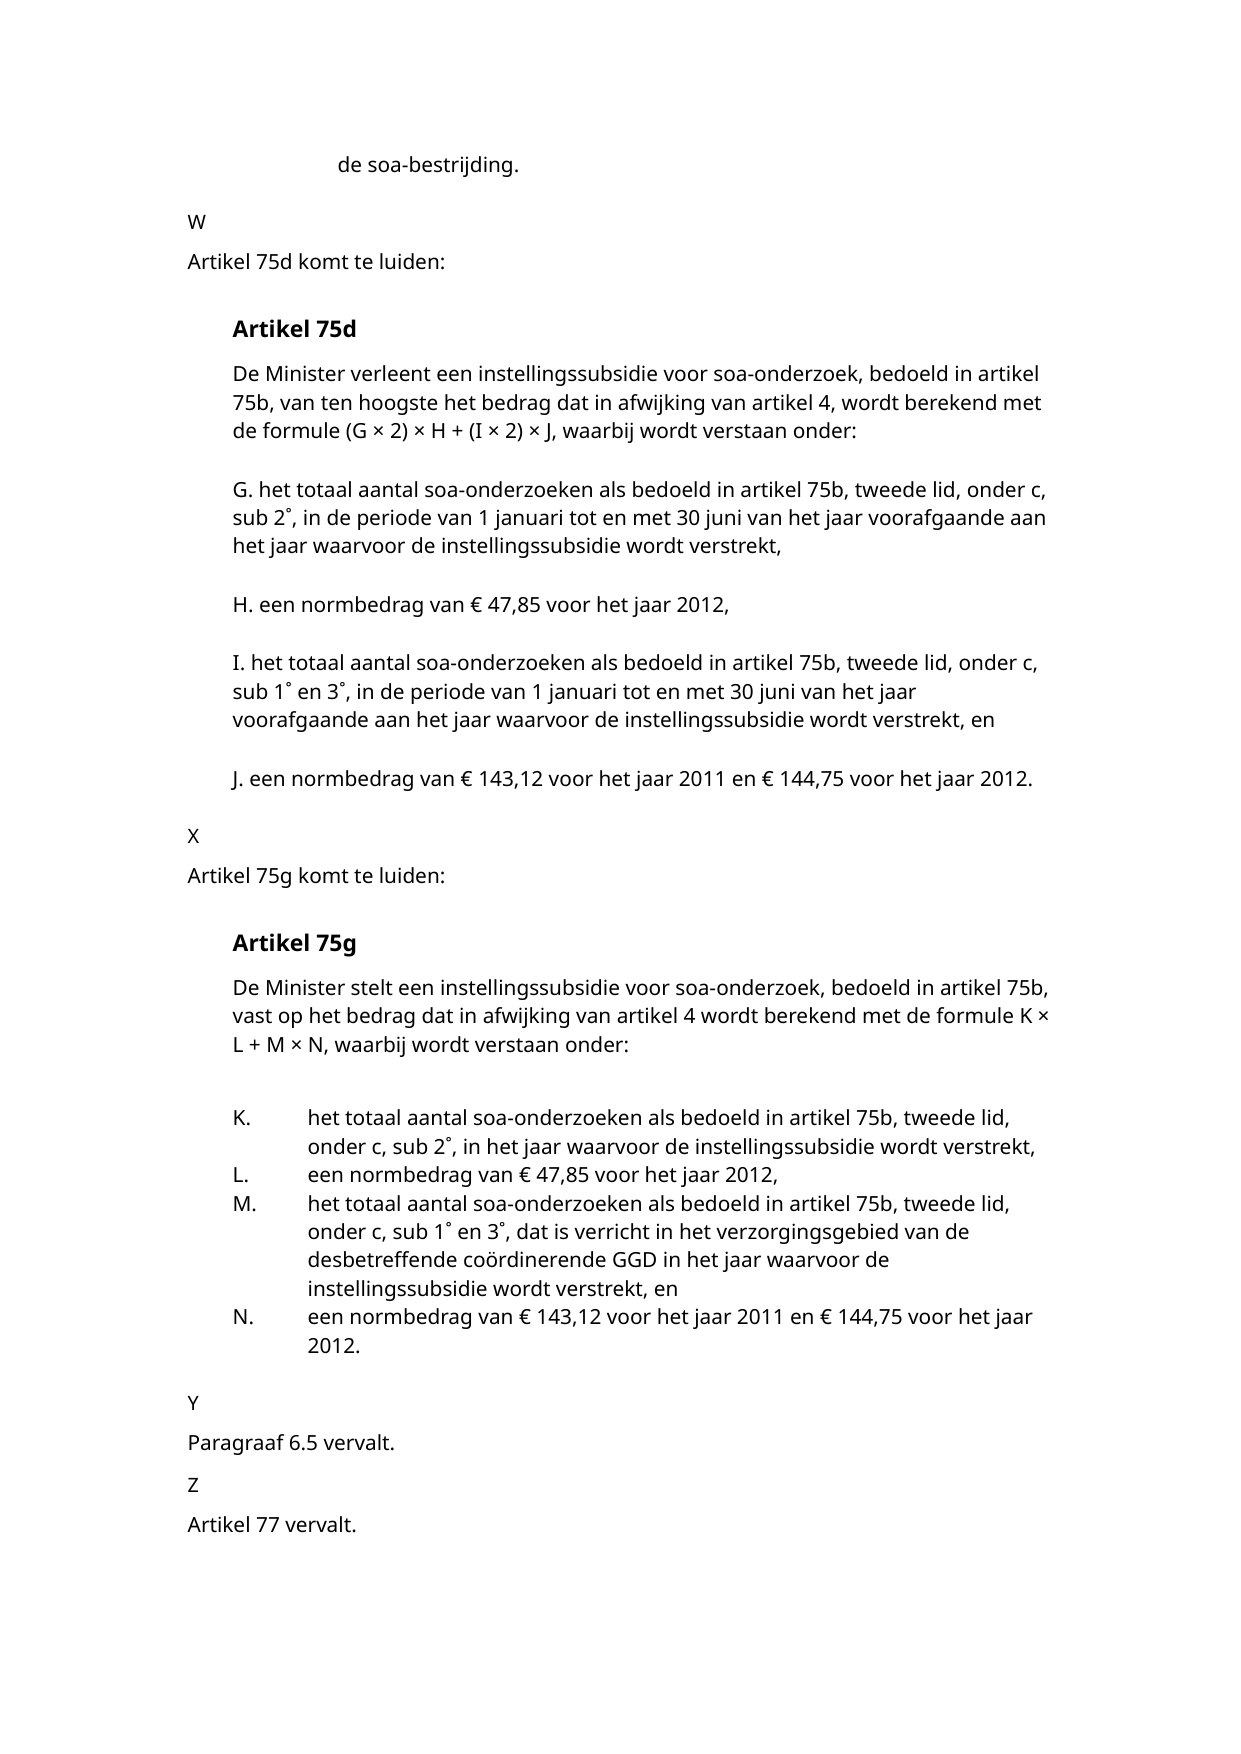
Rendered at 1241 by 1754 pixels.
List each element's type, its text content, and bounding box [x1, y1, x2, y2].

list het totaal aantal soa-onderzoeken als bedoeld in artikel 75b, tweede lid, onder c, sub 2˚, in het jaar waarvoor de instellingssubsidie wordt verstrekt, [232, 1103, 1053, 1160]
text Artikel 77 vervalt. [187, 1510, 1053, 1539]
text J. een normbedrag van € 143,12 voor het jaar 2011 en € 144,75 voor het jaar 2012. [232, 764, 1053, 792]
list het totaal aantal soa-onderzoeken als bedoeld in artikel 75b, tweede lid, onder c, sub 1˚ en 3˚, dat is verricht in het verzorgingsgebied van de desbetreffende coördinerende GGD in het jaar waarvoor de instellingssubsidie wordt verstrekt, en [232, 1189, 1053, 1302]
text Artikel 75d komt te luiden: [187, 247, 1053, 276]
text H. een normbedrag van € 47,85 voor het jaar 2012, [232, 590, 1053, 618]
text De Minister verleent een instellingssubsidie voor soa-onderzoek, bedoeld in artikel 75b, van ten hoogste het bedrag dat in afwijking van artikel 4, wordt berekend met de formule (G × 2) × H + (I × 2) × J, waarbij wordt verstaan onder: [232, 359, 1053, 445]
text X [187, 822, 1053, 849]
text Y [187, 1389, 1053, 1416]
text De Minister stelt een instellingssubsidie voor soa-onderzoek, bedoeld in artikel 75b, vast op het bedrag dat in afwijking van artikel 4 wordt berekend met de formule K × L + M × N, waarbij wordt verstaan onder: [232, 973, 1053, 1058]
text W [187, 208, 1053, 235]
text Z [187, 1472, 1053, 1498]
text I. het totaal aantal soa-onderzoeken als bedoeld in artikel 75b, tweede lid, onder c, sub 1˚ en 3˚, in de periode van 1 januari tot en met 30 juni van het jaar voorafgaande aan het jaar waarvoor de instellingssubsidie wordt verstrekt, en [232, 648, 1053, 734]
list de soa-bestrijding. [262, 150, 1053, 178]
subtitle Artikel 75d [232, 313, 1053, 344]
text G. het totaal aantal soa-onderzoeken als bedoeld in artikel 75b, tweede lid, onder c, sub 2˚, in de periode van 1 januari tot en met 30 juni van het jaar voorafgaande aan het jaar waarvoor de instellingssubsidie wordt verstrekt, [232, 475, 1053, 560]
subtitle Artikel 75g [232, 927, 1053, 958]
list een normbedrag van € 47,85 voor het jaar 2012, [232, 1160, 1053, 1189]
text Paragraaf 6.5 vervalt. [187, 1428, 1053, 1457]
text Artikel 75g komt te luiden: [187, 861, 1053, 889]
list een normbedrag van € 143,12 voor het jaar 2011 en € 144,75 voor het jaar 2012. [232, 1302, 1053, 1359]
